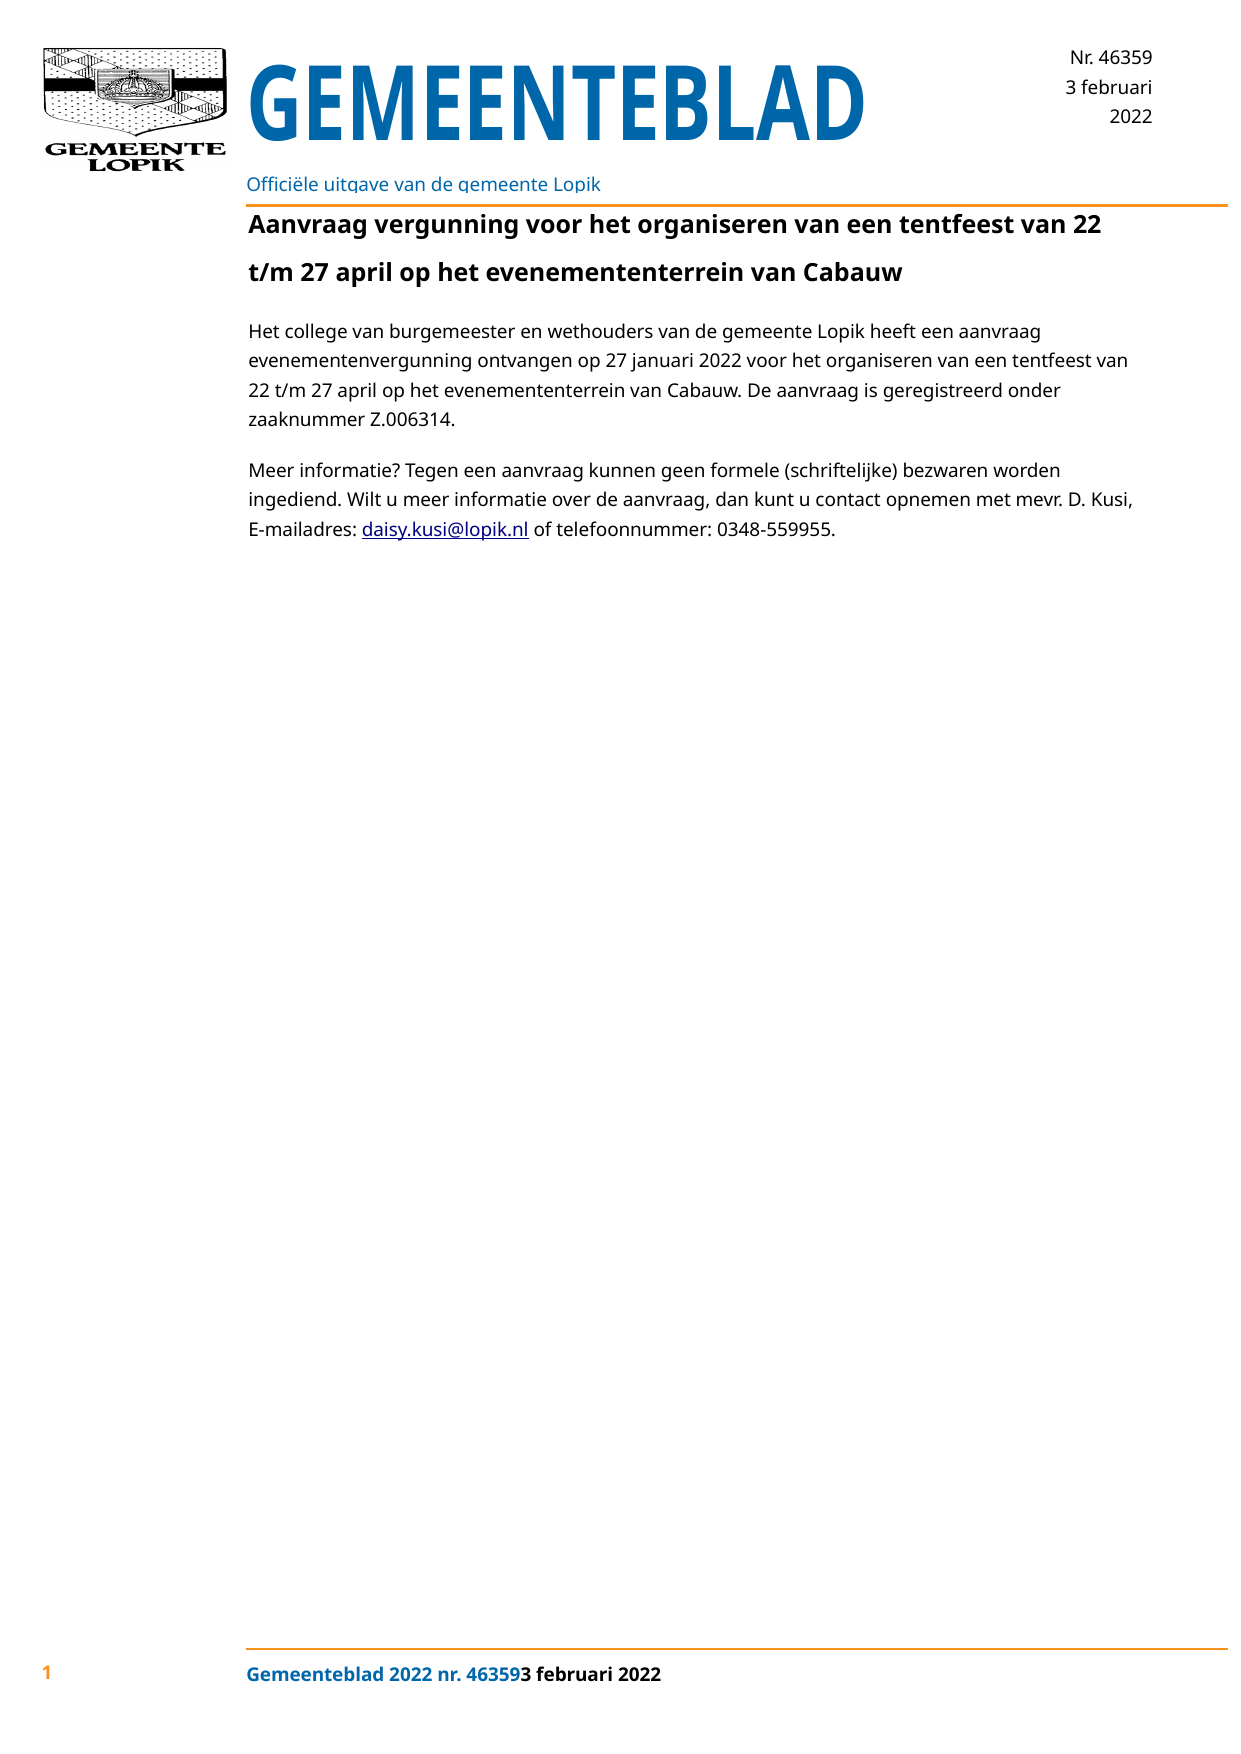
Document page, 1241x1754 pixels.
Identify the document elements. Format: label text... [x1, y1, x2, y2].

picture [41, 47, 231, 172]
text Aanvraag vergunning voor het organiseren van een tentfeest van 22 t/m 27 april op het evenemententerrein van Cabauw [248, 207, 1152, 288]
text Het college van burgemeester en wethouders van de gemeente Lopik heeft een aanvraag evenementenvergunning ontvangen op 27 januari 2022 voor het organiseren van een tentfeest van 22 t/m 27 april op het evenemententerrein van Cabauw. De aanvraag is geregistreerd onder zaaknummer Z.006314. [248, 318, 1152, 432]
text Meer informatie? Tegen een aanvraag kunnen geen formele (schriftelijke) bezwaren worden ingediend. Wilt u meer informatie over de aanvraag, dan kunt u contact opnemen met mevr. D. Kusi, E-mailadres: daisy.kusi@lopik.nl of telefoonnummer: 0348-559955. [248, 457, 1152, 542]
